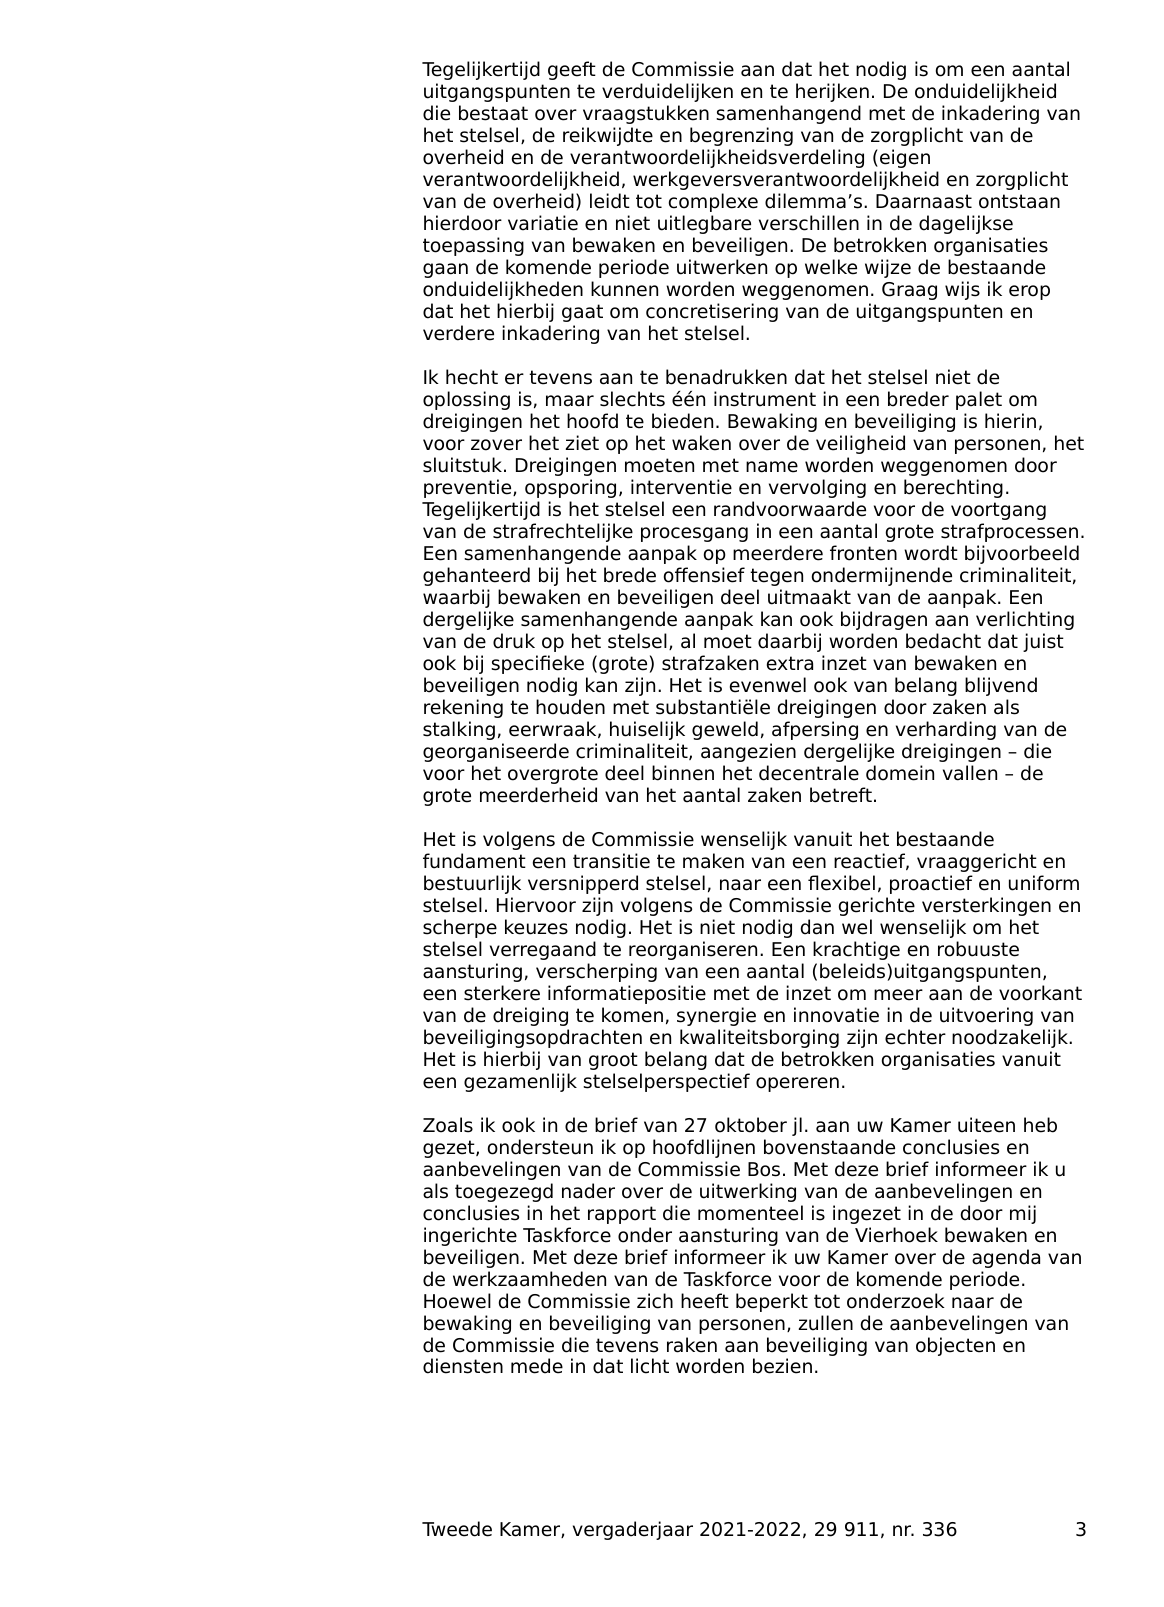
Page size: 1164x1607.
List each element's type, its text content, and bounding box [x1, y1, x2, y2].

text Tegelijkertijd geeft de Commissie aan dat het nodig is om een aantal uitgangspunten te verduidelijken en te herijken. De onduidelijkheid die bestaat over vraagstukken samenhangend met de inkadering van het stelsel, de reikwijdte en begrenzing van de zorgplicht van de overheid en de verantwoordelijkheidsverdeling (eigen verantwoordelijkheid, werkgeversverantwoordelijkheid en zorgplicht van de overheid) leidt tot complexe dilemma’s. Daarnaast ontstaan hierdoor variatie en niet uitlegbare verschillen in de dagelijkse toepassing van bewaken en beveiligen. De betrokken organisaties gaan de komende periode uitwerken op welke wijze de bestaande onduidelijkheden kunnen worden weggenomen. Graag wijs ik erop dat het hierbij gaat om concretisering van de uitgangspunten en verdere inkadering van het stelsel. [422, 59, 1087, 345]
text Ik hecht er tevens aan te benadrukken dat het stelsel niet de oplossing is, maar slechts één instrument in een breder palet om dreigingen het hoofd te bieden. Bewaking en beveiliging is hierin, voor zover het ziet op het waken over de veiligheid van personen, het sluitstuk. Dreigingen moeten met name worden weggenomen door preventie, opsporing, interventie en vervolging en berechting. Tegelijkertijd is het stelsel een randvoorwaarde voor de voortgang van de strafrechtelijke procesgang in een aantal grote strafprocessen. Een samenhangende aanpak op meerdere fronten wordt bijvoorbeeld gehanteerd bij het brede offensief tegen ondermijnende criminaliteit, waarbij bewaken en beveiligen deel uitmaakt van de aanpak. Een dergelijke samenhangende aanpak kan ook bijdragen aan verlichting van de druk op het stelsel, al moet daarbij worden bedacht dat juist ook bij specifieke (grote) strafzaken extra inzet van bewaken en beveiligen nodig kan zijn. Het is evenwel ook van belang blijvend rekening te houden met substantiële dreigingen door zaken als stalking, eerwraak, huiselijk geweld, afpersing en verharding van de georganiseerde criminaliteit, aangezien dergelijke dreigingen – die voor het overgrote deel binnen het decentrale domein vallen – de grote meerderheid van het aantal zaken betreft. [422, 367, 1087, 807]
text Zoals ik ook in de brief van 27 oktober jl. aan uw Kamer uiteen heb gezet, ondersteun ik op hoofdlijnen bovenstaande conclusies en aanbevelingen van de Commissie Bos. Met deze brief informeer ik u als toegezegd nader over de uitwerking van de aanbevelingen en conclusies in het rapport die momenteel is ingezet in de door mij ingerichte Taskforce onder aansturing van de Vierhoek bewaken en beveiligen. Met deze brief informeer ik uw Kamer over de agenda van de werkzaamheden van de Taskforce voor de komende periode. Hoewel de Commissie zich heeft beperkt tot onderzoek naar de bewaking en beveiliging van personen, zullen de aanbevelingen van de Commissie die tevens raken aan beveiliging van objecten en diensten mede in dat licht worden bezien. [422, 1115, 1087, 1378]
text Het is volgens de Commissie wenselijk vanuit het bestaande fundament een transitie te maken van een reactief, vraaggericht en bestuurlijk versnipperd stelsel, naar een flexibel, proactief en uniform stelsel. Hiervoor zijn volgens de Commissie gerichte versterkingen en scherpe keuzes nodig. Het is niet nodig dan wel wenselijk om het stelsel verregaand te reorganiseren. Een krachtige en robuuste aansturing, verscherping van een aantal (beleids)uitgangspunten, een sterkere informatiepositie met de inzet om meer aan de voorkant van de dreiging te komen, synergie en innovatie in de uitvoering van beveiligingsopdrachten en kwaliteitsborging zijn echter noodzakelijk. Het is hierbij van groot belang dat de betrokken organisaties vanuit een gezamenlijk stelselperspectief opereren. [422, 829, 1087, 1092]
